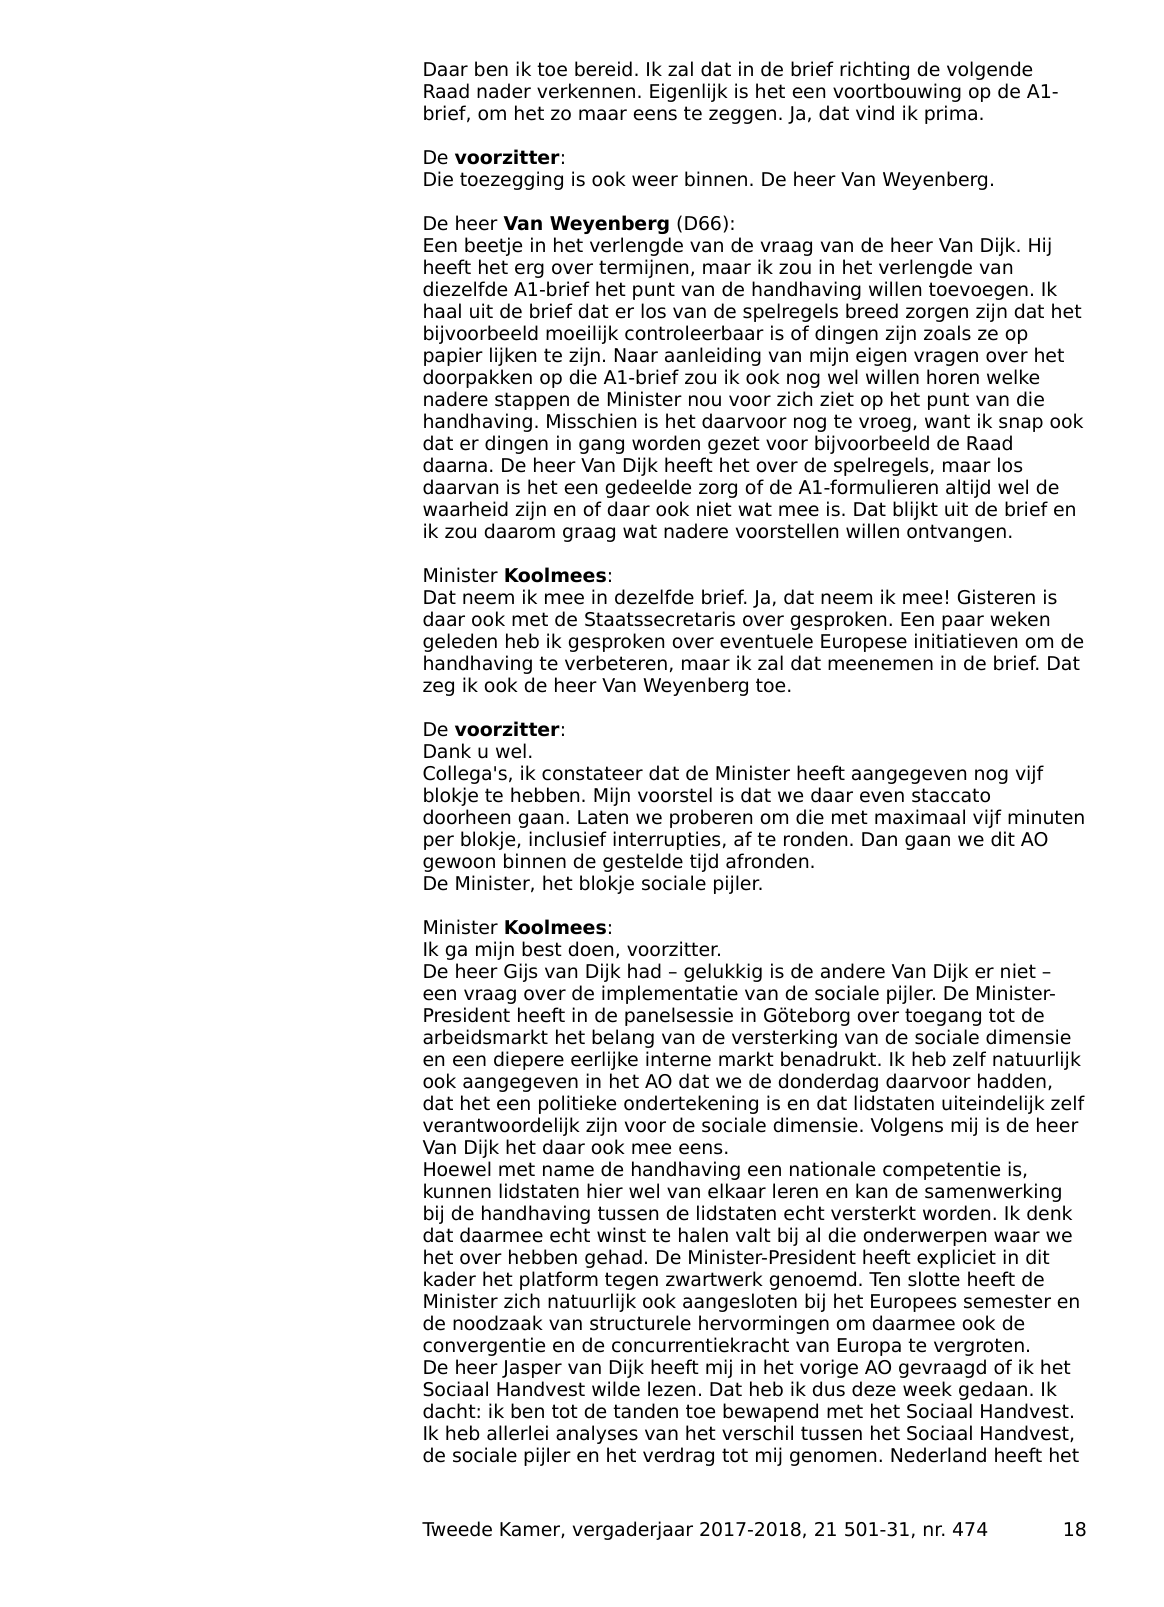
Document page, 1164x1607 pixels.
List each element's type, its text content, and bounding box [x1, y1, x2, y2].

text De Minister, het blokje sociale pijler. [422, 873, 1087, 895]
text Daar ben ik toe bereid. Ik zal dat in de brief richting de volgende Raad nader verkennen. Eigenlijk is het een voortbouwing op de A1-brief, om het zo maar eens te zeggen. Ja, dat vind ik prima. [422, 59, 1087, 125]
text De heer Jasper van Dijk heeft mij in het vorige AO gevraagd of ik het Sociaal Handvest wilde lezen. Dat heb ik dus deze week gedaan. Ik dacht: ik ben tot de tanden toe bewapend met het Sociaal Handvest. Ik heb allerlei analyses van het verschil tussen het Sociaal Handvest, de sociale pijler en het verdrag tot mij genomen. Nederland heeft het [422, 1357, 1087, 1467]
text De voorzitter: [422, 719, 1087, 741]
text Minister Koolmees: [422, 565, 1087, 587]
text Een beetje in het verlengde van de vraag van de heer Van Dijk. Hij heeft het erg over termijnen, maar ik zou in het verlengde van diezelfde A1-brief het punt van de handhaving willen toevoegen. Ik haal uit de brief dat er los van de spelregels breed zorgen zijn dat het bijvoorbeeld moeilijk controleerbaar is of dingen zijn zoals ze op papier lijken te zijn. Naar aanleiding van mijn eigen vragen over het doorpakken op die A1-brief zou ik ook nog wel willen horen welke nadere stappen de Minister nou voor zich ziet op het punt van die handhaving. Misschien is het daarvoor nog te vroeg, want ik snap ook dat er dingen in gang worden gezet voor bijvoorbeeld de Raad daarna. De heer Van Dijk heeft het over de spelregels, maar los daarvan is het een gedeelde zorg of de A1-formulieren altijd wel de waarheid zijn en of daar ook niet wat mee is. Dat blijkt uit de brief en ik zou daarom graag wat nadere voorstellen willen ontvangen. [422, 235, 1087, 543]
text Dat neem ik mee in dezelfde brief. Ja, dat neem ik mee! Gisteren is daar ook met de Staatssecretaris over gesproken. Een paar weken geleden heb ik gesproken over eventuele Europese initiatieven om de handhaving te verbeteren, maar ik zal dat meenemen in de brief. Dat zeg ik ook de heer Van Weyenberg toe. [422, 587, 1087, 697]
text De heer Van Weyenberg (D66): [422, 213, 1087, 235]
text Ik ga mijn best doen, voorzitter. [422, 939, 1087, 961]
text De heer Gijs van Dijk had – gelukkig is de andere Van Dijk er niet – een vraag over de implementatie van de sociale pijler. De Minister-President heeft in de panelsessie in Göteborg over toegang tot de arbeidsmarkt het belang van de versterking van de sociale dimensie en een diepere eerlijke interne markt benadrukt. Ik heb zelf natuurlijk ook aangegeven in het AO dat we de donderdag daarvoor hadden, dat het een politieke ondertekening is en dat lidstaten uiteindelijk zelf verantwoordelijk zijn voor de sociale dimensie. Volgens mij is de heer Van Dijk het daar ook mee eens. [422, 961, 1087, 1159]
text Die toezegging is ook weer binnen. De heer Van Weyenberg. [422, 169, 1087, 191]
text Collega's, ik constateer dat de Minister heeft aangegeven nog vijf blokje te hebben. Mijn voorstel is dat we daar even staccato doorheen gaan. Laten we proberen om die met maximaal vijf minuten per blokje, inclusief interrupties, af te ronden. Dan gaan we dit AO gewoon binnen de gestelde tijd afronden. [422, 763, 1087, 873]
text Dank u wel. [422, 741, 1087, 763]
text Minister Koolmees: [422, 917, 1087, 939]
text De voorzitter: [422, 147, 1087, 169]
text Hoewel met name de handhaving een nationale competentie is, kunnen lidstaten hier wel van elkaar leren en kan de samenwerking bij de handhaving tussen de lidstaten echt versterkt worden. Ik denk dat daarmee echt winst te halen valt bij al die onderwerpen waar we het over hebben gehad. De Minister-President heeft expliciet in dit kader het platform tegen zwartwerk genoemd. Ten slotte heeft de Minister zich natuurlijk ook aangesloten bij het Europees semester en de noodzaak van structurele hervormingen om daarmee ook de convergentie en de concurrentiekracht van Europa te vergroten. [422, 1159, 1087, 1357]
